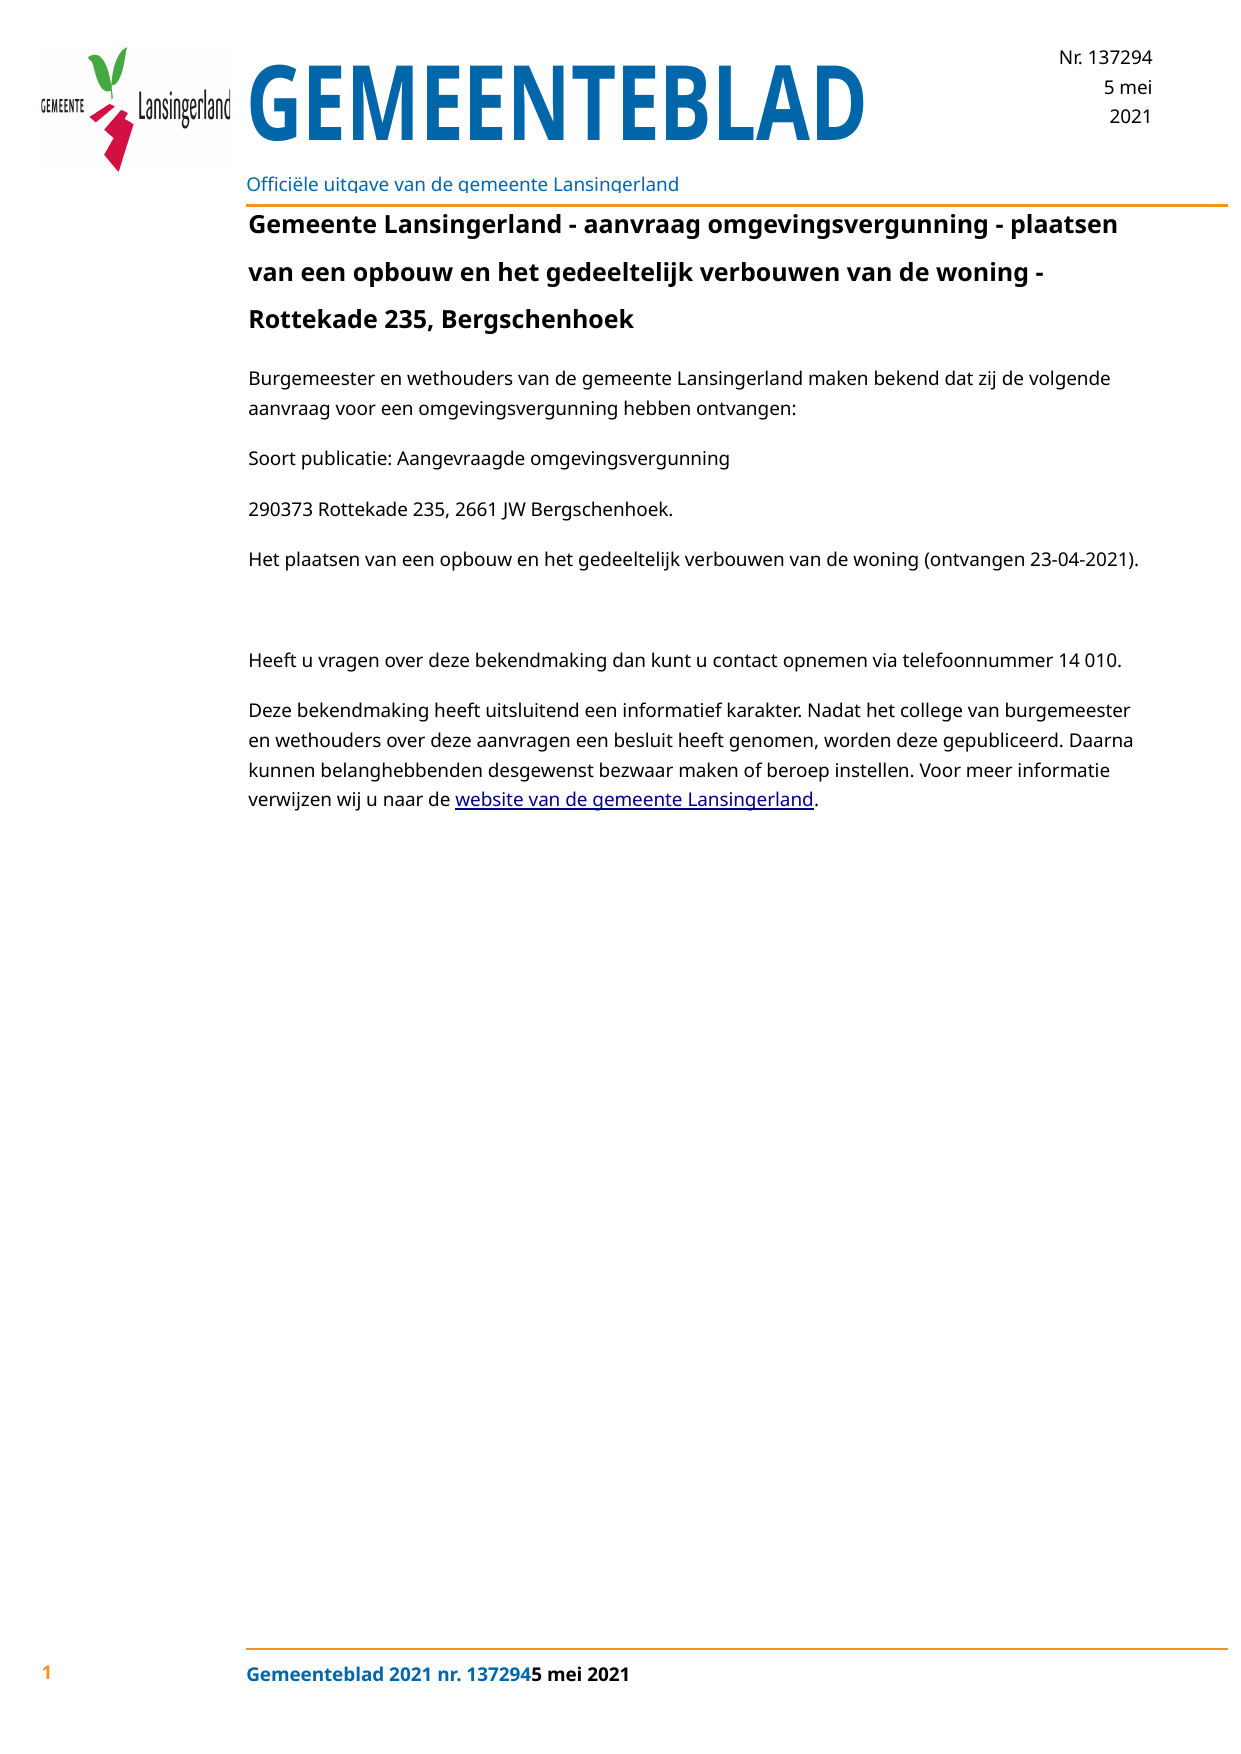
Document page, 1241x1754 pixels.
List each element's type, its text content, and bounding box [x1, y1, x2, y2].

picture [41, 47, 231, 172]
text Het plaatsen van een opbouw en het gedeeltelijk verbouwen van de woning (ontvangen 23-04-2021). [248, 546, 1152, 572]
text Heeft u vragen over deze bekendmaking dan kunt u contact opnemen via telefoonnummer 14 010. [248, 647, 1152, 673]
text Soort publicatie: Aangevraagde omgevingsvergunning [248, 446, 1152, 471]
text Deze bekendmaking heeft uitsluitend een informatief karakter. Nadat het college van burgemeester en wethouders over deze aanvragen een besluit heeft genomen, worden deze gepubliceerd. Daarna kunnen belanghebbenden desgewenst bezwaar maken of beroep instellen. Voor meer informatie verwijzen wij u naar de website van de gemeente Lansingerland. [248, 698, 1152, 812]
text Burgemeester en wethouders van de gemeente Lansingerland maken bekend dat zij de volgende aanvraag voor een omgevingsvergunning hebben ontvangen: [248, 366, 1152, 421]
text 290373 Rottekade 235, 2661 JW Bergschenhoek. [248, 496, 1152, 522]
text Gemeente Lansingerland - aanvraag omgevingsvergunning - plaatsen van een opbouw en het gedeeltelijk verbouwen van de woning - Rottekade 235, Bergschenhoek [248, 207, 1152, 336]
